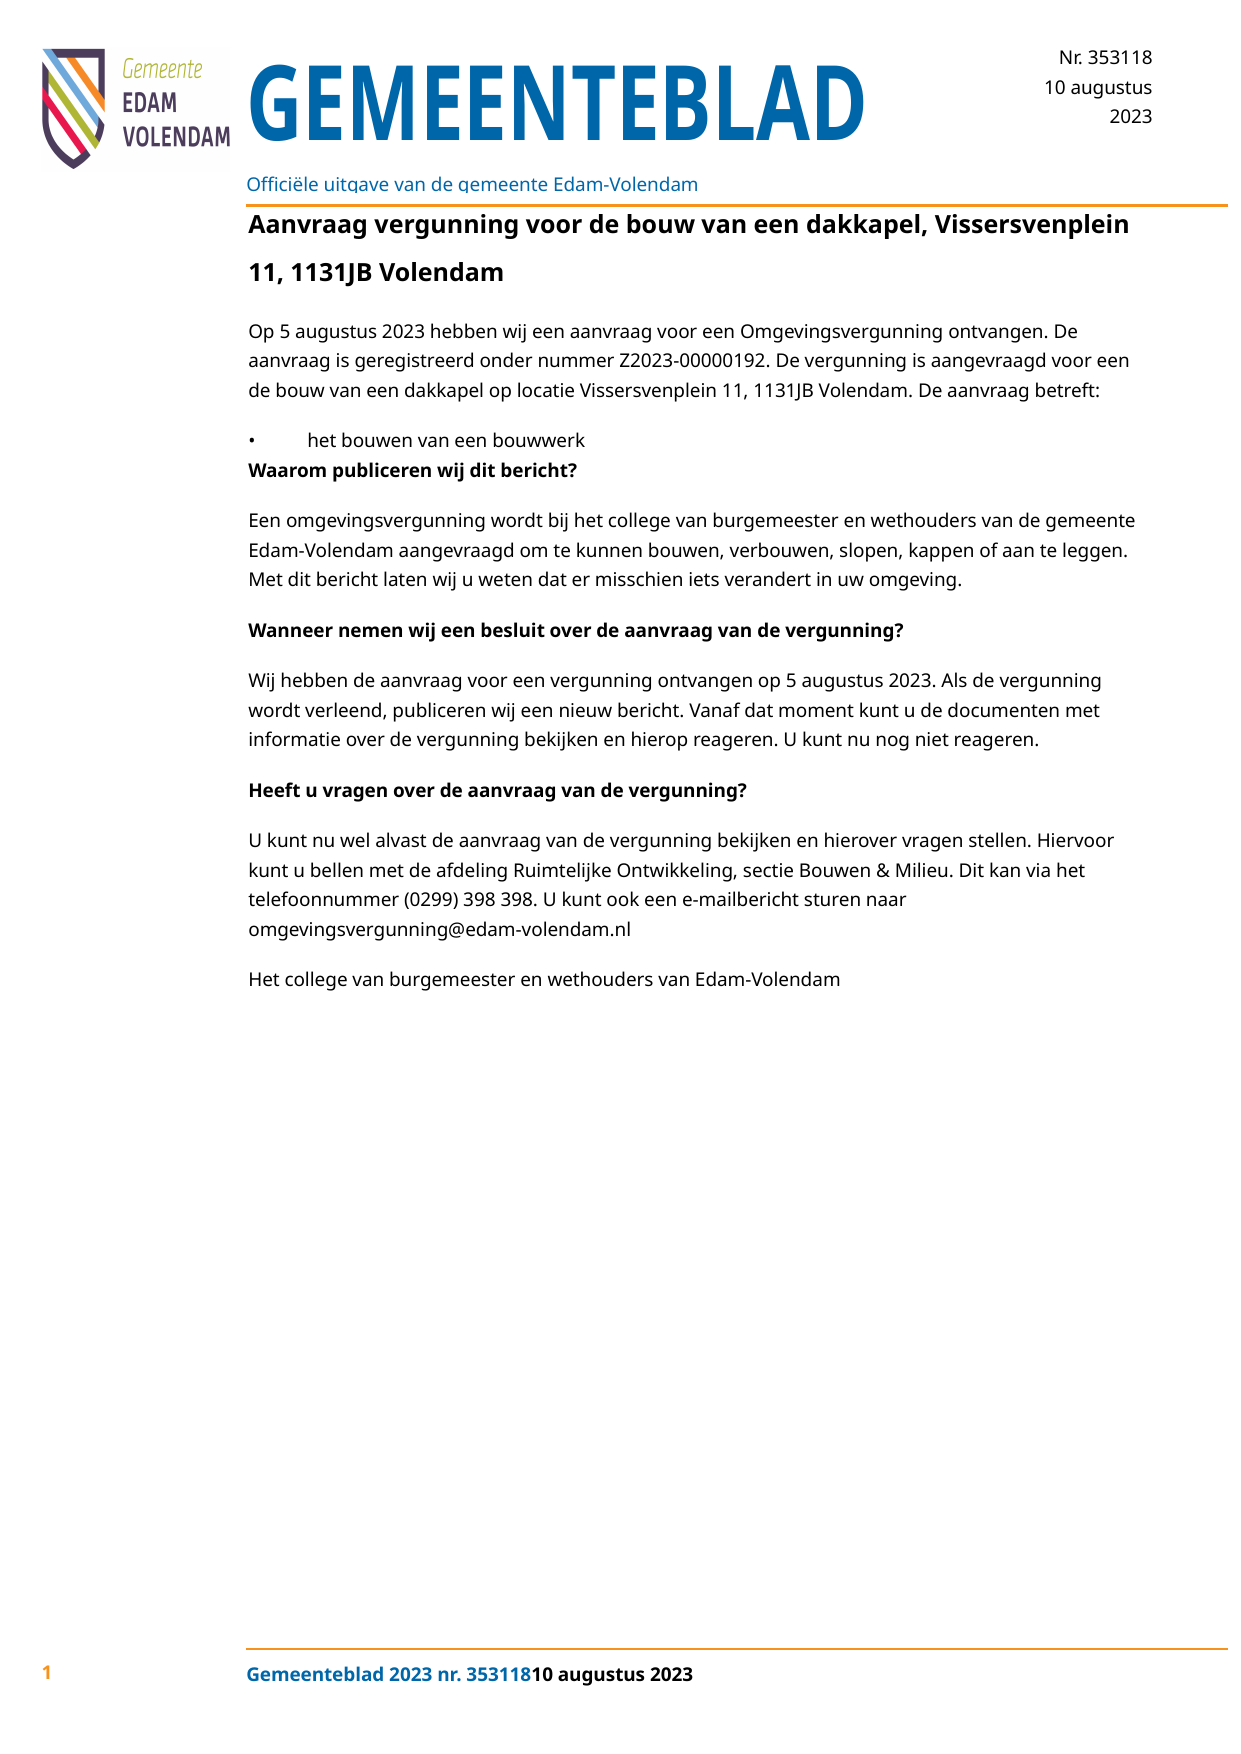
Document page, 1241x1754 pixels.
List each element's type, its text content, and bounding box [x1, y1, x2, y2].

text U kunt nu wel alvast de aanvraag van de vergunning bekijken en hierover vragen stellen. Hiervoor kunt u bellen met de afdeling Ruimtelijke Ontwikkeling, sectie Bouwen & Milieu. Dit kan via het telefoonnummer (0299) 398 398. U kunt ook een e-mailbericht sturen naar omgevingsvergunning@edam-volendam.nl [248, 827, 1152, 942]
text Wij hebben de aanvraag voor een vergunning ontvangen op 5 augustus 2023. Als de vergunning wordt verleend, publiceren wij een nieuw bericht. Vanaf dat moment kunt u de documenten met informatie over de vergunning bekijken en hierop reageren. U kunt nu nog niet reageren. [248, 667, 1152, 752]
text Waarom publiceren wij dit bericht? [248, 457, 1152, 483]
text Heeft u vragen over de aanvraag van de vergunning? [248, 777, 1152, 803]
picture [41, 47, 231, 172]
list het bouwen van een bouwwerk [248, 427, 1152, 453]
text Het college van burgemeester en wethouders van Edam-Volendam [248, 967, 1152, 992]
text Wanneer nemen wij een besluit over de aanvraag van de vergunning? [248, 617, 1152, 643]
text Aanvraag vergunning voor de bouw van een dakkapel, Vissersvenplein 11, 1131JB Volendam [248, 207, 1152, 288]
text Op 5 augustus 2023 hebben wij een aanvraag voor een Omgevingsvergunning ontvangen. De aanvraag is geregistreerd onder nummer Z2023-00000192. De vergunning is aangevraagd voor een de bouw van een dakkapel op locatie Vissersvenplein 11, 1131JB Volendam. De aanvraag betreft: [248, 318, 1152, 403]
text Een omgevingsvergunning wordt bij het college van burgemeester en wethouders van de gemeente Edam-Volendam aangevraagd om te kunnen bouwen, verbouwen, slopen, kappen of aan te leggen. Met dit bericht laten wij u weten dat er misschien iets verandert in uw omgeving. [248, 507, 1152, 592]
